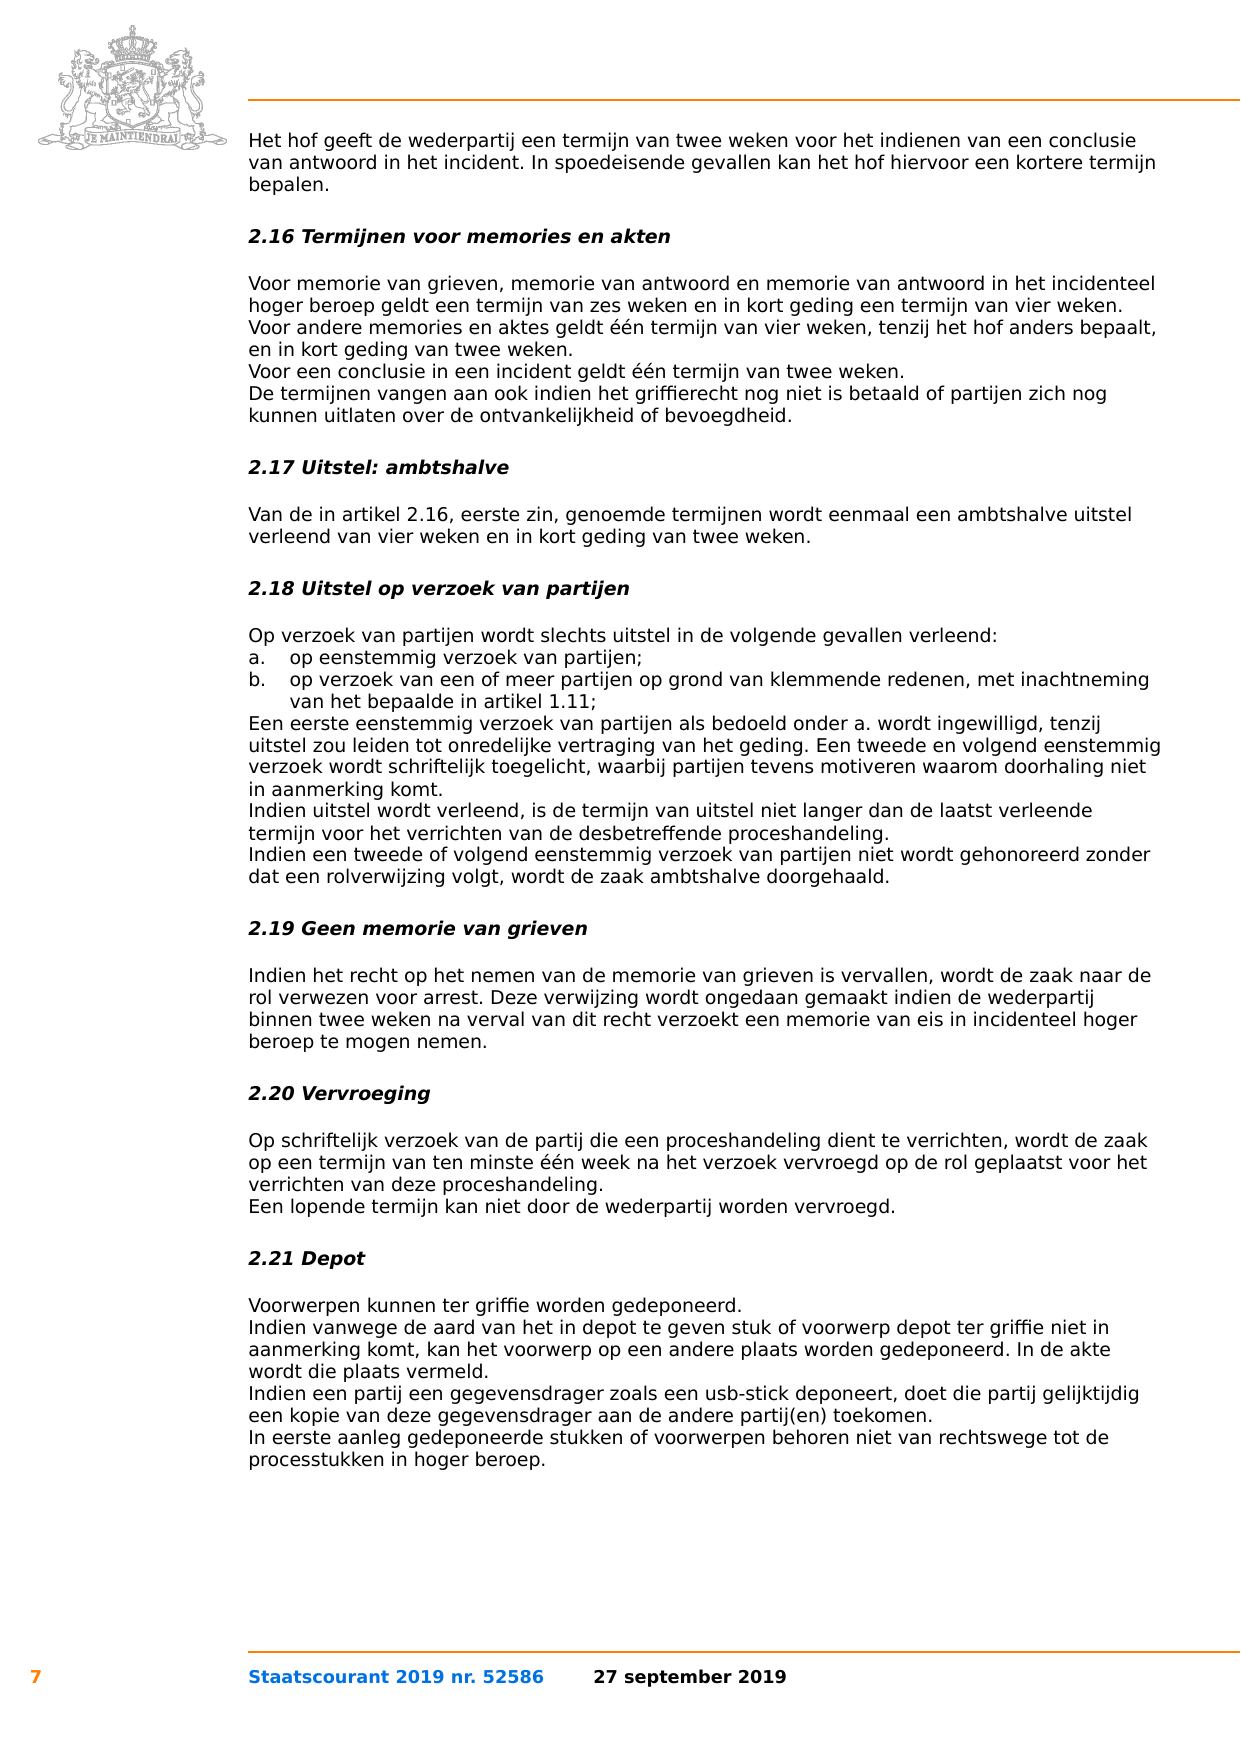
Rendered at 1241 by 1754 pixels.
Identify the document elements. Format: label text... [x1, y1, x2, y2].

text Indien vanwege de aard van het in depot te geven stuk of voorwerp depot ter griffie niet in aanmerking komt, kan het voorwerp op een andere plaats worden gedeponeerd. In de akte wordt die plaats vermeld. [248, 1317, 1163, 1383]
text Een eerste eenstemmig verzoek van partijen als bedoeld onder a. wordt ingewilligd, tenzij uitstel zou leiden tot onredelijke vertraging van het geding. Een tweede en volgend eenstemmig verzoek wordt schriftelijk toegelicht, waarbij partijen tevens motiveren waarom doorhaling niet in aanmerking komt. [248, 712, 1163, 800]
text De termijnen vangen aan ook indien het griffierecht nog niet is betaald of partijen zich nog kunnen uitlaten over de ontvankelijkheid of bevoegdheid. [248, 383, 1163, 427]
picture [38, 25, 227, 150]
text Van de in artikel 2.16, eerste zin, genoemde termijnen wordt eenmaal een ambtshalve uitstel verleend van vier weken en in kort geding van twee weken. [248, 504, 1163, 548]
subtitle 2.16 Termijnen voor memories en akten [248, 226, 1163, 248]
text a. op eenstemmig verzoek van partijen; [248, 647, 1163, 668]
text Voor andere memories en aktes geldt één termijn van vier weken, tenzij het hof anders bepaalt, en in kort geding van twee weken. [248, 317, 1163, 361]
text Voorwerpen kunnen ter griffie worden gedeponeerd. [248, 1295, 1163, 1317]
text Indien een tweede of volgend eenstemmig verzoek van partijen niet wordt gehonoreerd zonder dat een rolverwijzing volgt, wordt de zaak ambtshalve doorgehaald. [248, 844, 1163, 888]
subtitle 2.17 Uitstel: ambtshalve [248, 457, 1163, 479]
subtitle 2.19 Geen memorie van grieven [248, 918, 1163, 940]
text Indien een partij een gegevensdrager zoals een usb-stick deponeert, doet die partij gelijktijdig een kopie van deze gegevensdrager aan de andere partij(en) toekomen. [248, 1383, 1163, 1427]
text Op schriftelijk verzoek van de partij die een proceshandeling dient te verrichten, wordt de zaak op een termijn van ten minste één week na het verzoek vervroegd op de rol geplaatst voor het verrichten van deze proceshandeling. [248, 1130, 1163, 1196]
text Indien het recht op het nemen van de memorie van grieven is vervallen, wordt de zaak naar de rol verwezen voor arrest. Deze verwijzing wordt ongedaan gemaakt indien de wederpartij binnen twee weken na verval van dit recht verzoekt een memorie van eis in incidenteel hoger beroep te mogen nemen. [248, 965, 1163, 1053]
subtitle 2.21 Depot [248, 1248, 1163, 1270]
text Voor memorie van grieven, memorie van antwoord en memorie van antwoord in het incidenteel hoger beroep geldt een termijn van zes weken en in kort geding een termijn van vier weken. [248, 273, 1163, 317]
text Het hof geeft de wederpartij een termijn van twee weken voor het indienen van een conclusie van antwoord in het incident. In spoedeisende gevallen kan het hof hiervoor een kortere termijn bepalen. [248, 130, 1163, 196]
text Voor een conclusie in een incident geldt één termijn van twee weken. [248, 361, 1163, 383]
text Op verzoek van partijen wordt slechts uitstel in de volgende gevallen verleend: [248, 624, 1163, 647]
subtitle 2.20 Vervroeging [248, 1083, 1163, 1105]
subtitle 2.18 Uitstel op verzoek van partijen [248, 578, 1163, 599]
text b. op verzoek van een of meer partijen op grond van klemmende redenen, met inachtneming van het bepaalde in artikel 1.11; [248, 668, 1163, 712]
text Een lopende termijn kan niet door de wederpartij worden vervroegd. [248, 1196, 1163, 1218]
text Indien uitstel wordt verleend, is de termijn van uitstel niet langer dan de laatst verleende termijn voor het verrichten van de desbetreffende proceshandeling. [248, 800, 1163, 844]
text In eerste aanleg gedeponeerde stukken of voorwerpen behoren niet van rechtswege tot de processtukken in hoger beroep. [248, 1427, 1163, 1471]
